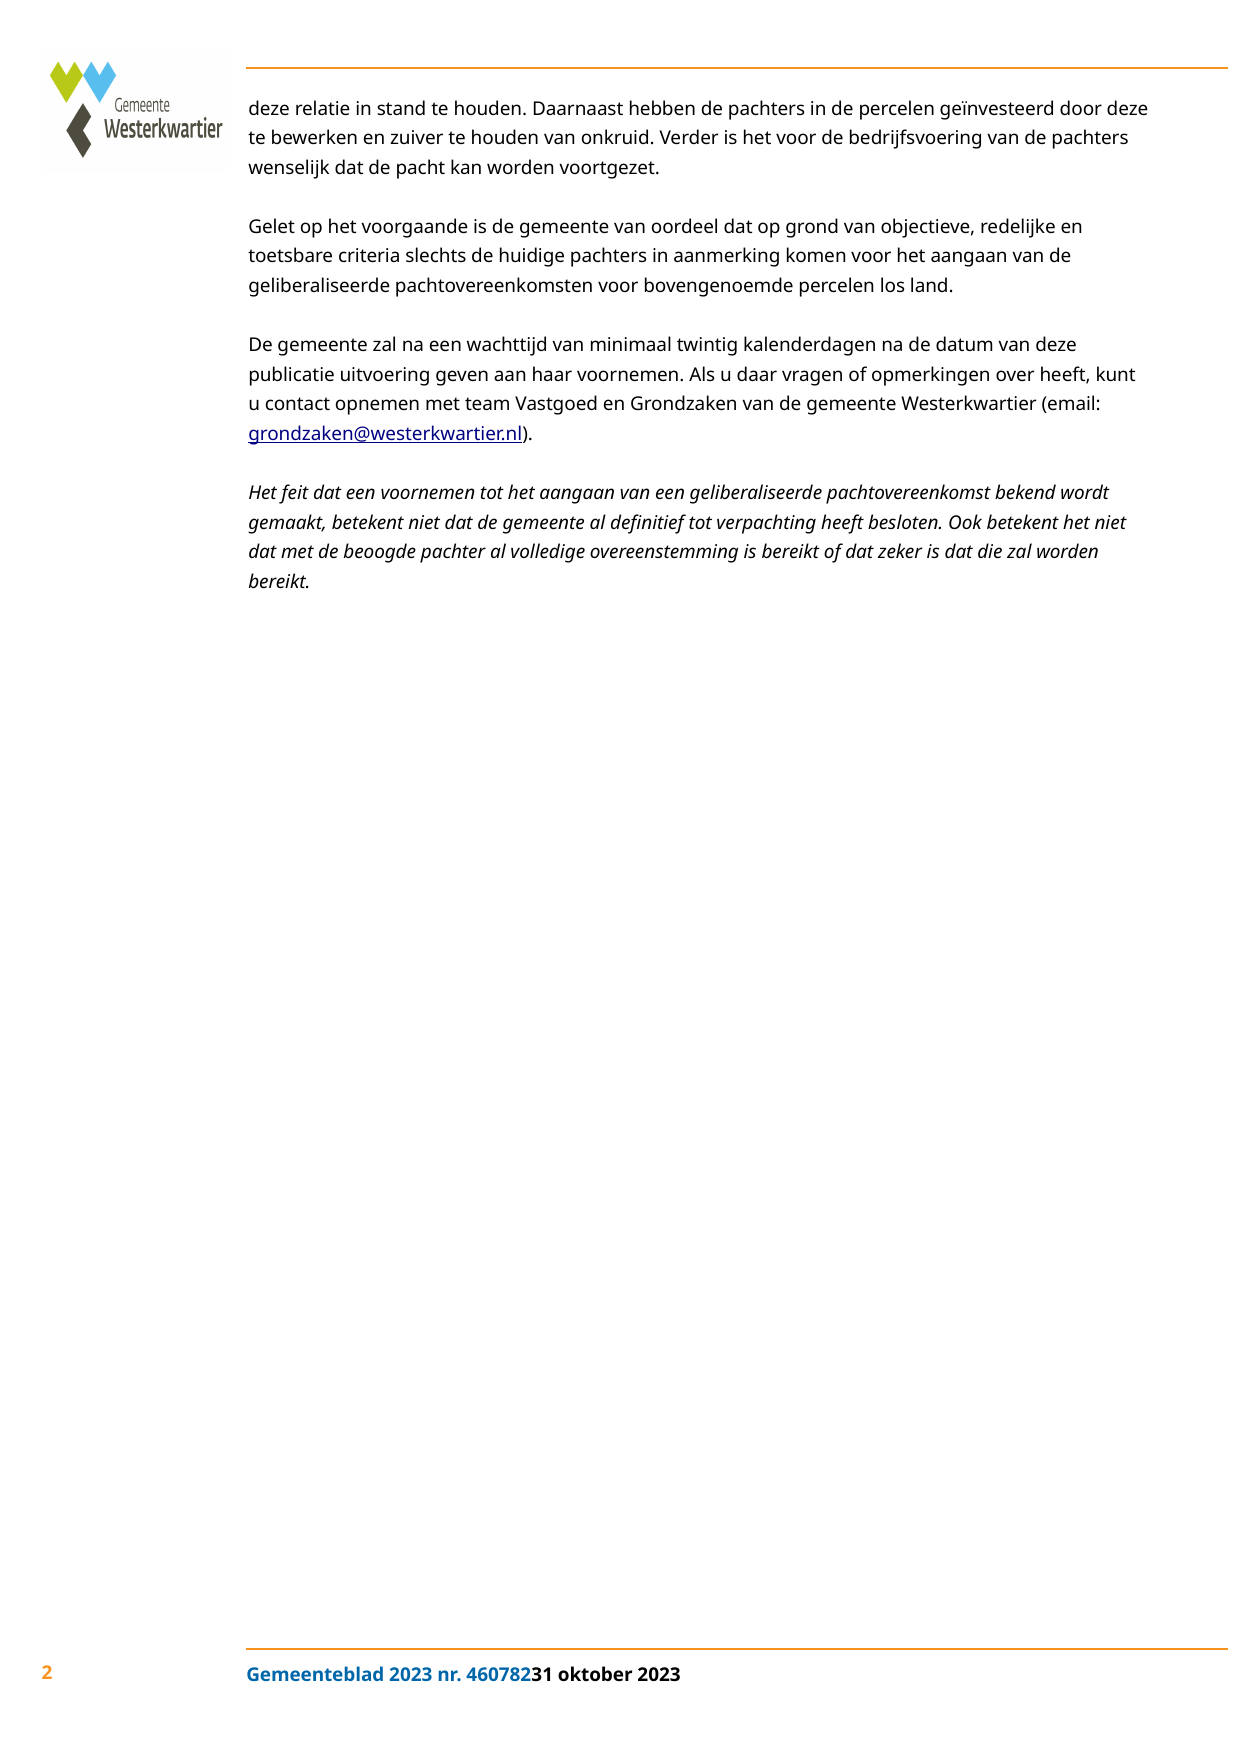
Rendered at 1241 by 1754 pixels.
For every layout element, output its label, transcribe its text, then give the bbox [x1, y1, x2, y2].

text Het feit dat een voornemen tot het aangaan van een geliberaliseerde pachtovereenkomst bekend wordt gemaakt, betekent niet dat de gemeente al definitief tot verpachting heeft besloten. Ook betekent het niet dat met de beoogde pachter al volledige overeenstemming is bereikt of dat zeker is dat die zal worden bereikt. [248, 479, 1152, 594]
text De gemeente zal na een wachttijd van minimaal twintig kalenderdagen na de datum van deze publicatie uitvoering geven aan haar voornemen. Als u daar vragen of opmerkingen over heeft, kunt u contact opnemen met team Vastgoed en Grondzaken van de gemeente Westerkwartier (email: grondzaken@westerkwartier.nl). [248, 331, 1152, 446]
text Gelet op het voorgaande is de gemeente van oordeel dat op grond van objectieve, redelijke en toetsbare criteria slechts de huidige pachters in aanmerking komen voor het aangaan van de geliberaliseerde pachtovereenkomsten voor bovengenoemde percelen los land. [248, 213, 1152, 298]
picture [41, 47, 231, 172]
text deze relatie in stand te houden. Daarnaast hebben de pachters in de percelen geïnvesteerd door deze te bewerken en zuiver te houden van onkruid. Verder is het voor de bedrijfsvoering van de pachters wenselijk dat de pacht kan worden voortgezet. [248, 95, 1152, 180]
